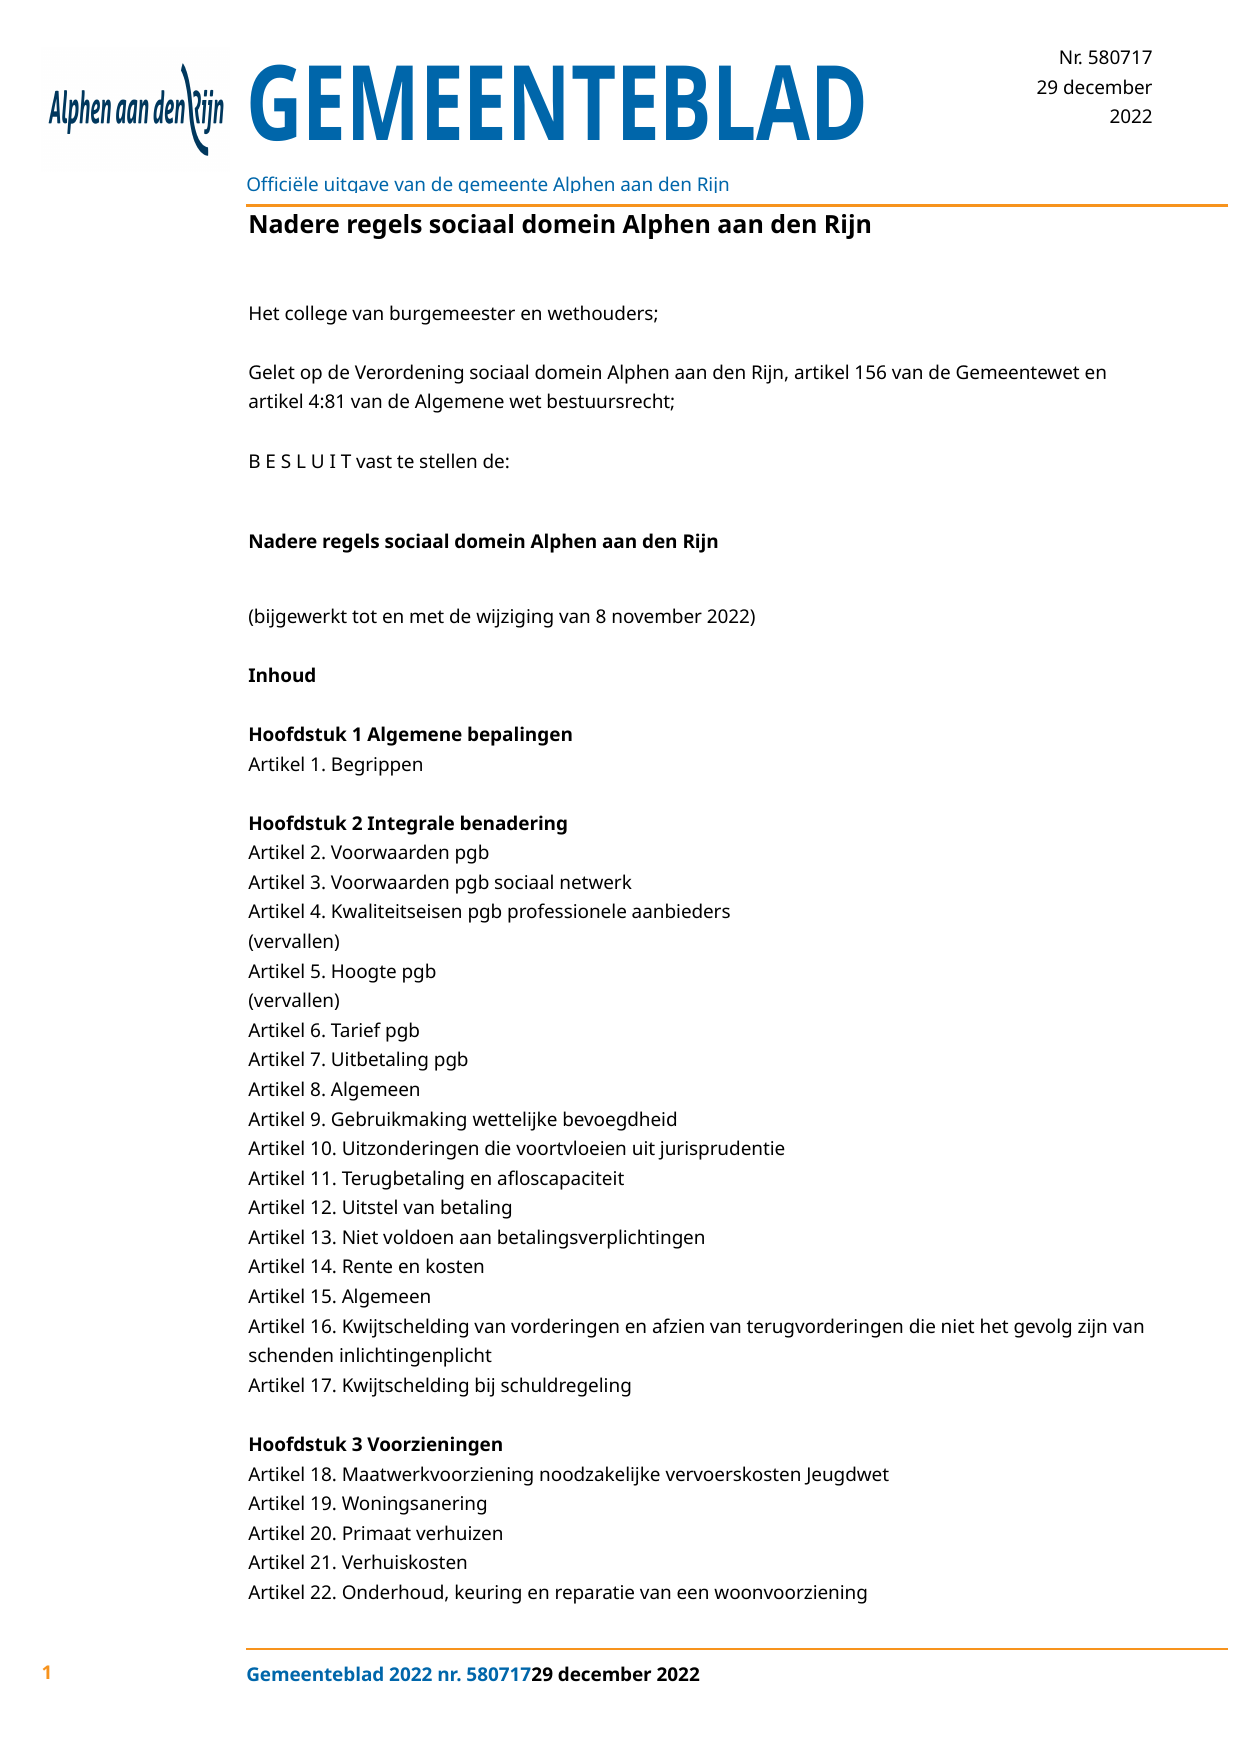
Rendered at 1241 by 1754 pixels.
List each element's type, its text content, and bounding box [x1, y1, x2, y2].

text Artikel 3. Voorwaarden pgb sociaal netwerk [248, 869, 1152, 895]
text Artikel 8. Algemeen [248, 1076, 1152, 1102]
text Artikel 6. Tarief pgb [248, 1017, 1152, 1043]
text B E S L U I T vast te stellen de: [248, 448, 1152, 473]
text Hoofdstuk 1 Algemene bepalingen [248, 721, 1152, 747]
text Hoofdstuk 3 Voorzieningen [248, 1431, 1152, 1457]
text Artikel 18. Maatwerkvoorziening noodzakelijke vervoerskosten Jeugdwet [248, 1461, 1152, 1486]
text Artikel 11. Terugbetaling en afloscapaciteit [248, 1165, 1152, 1191]
text (vervallen) [248, 928, 1152, 954]
text Artikel 5. Hoogte pgb [248, 958, 1152, 983]
text Artikel 9. Gebruikmaking wettelijke bevoegdheid [248, 1106, 1152, 1131]
text (vervallen) [248, 987, 1152, 1013]
text Artikel 19. Woningsanering [248, 1490, 1152, 1516]
text Artikel 16. Kwijtschelding van vorderingen en afzien van terugvorderingen die niet het gevolg zijn van schenden inlichtingenplicht [248, 1313, 1152, 1368]
text Artikel 20. Primaat verhuizen [248, 1520, 1152, 1546]
text Nadere regels sociaal domein Alphen aan den Rijn [248, 528, 1152, 553]
text Artikel 1. Begrippen [248, 751, 1152, 776]
text Het college van burgemeester en wethouders; [248, 300, 1152, 326]
text Artikel 12. Uitstel van betaling [248, 1194, 1152, 1220]
text Nadere regels sociaal domein Alphen aan den Rijn [248, 207, 1152, 241]
text Artikel 21. Verhuiskosten [248, 1549, 1152, 1575]
text (bijgewerkt tot en met de wijziging van 8 november 2022) [248, 603, 1152, 628]
text Artikel 2. Voorwaarden pgb [248, 839, 1152, 865]
text Inhoud [248, 662, 1152, 688]
picture [41, 47, 231, 172]
text Artikel 4. Kwaliteitseisen pgb professionele aanbieders [248, 899, 1152, 924]
text Gelet op de Verordening sociaal domein Alphen aan den Rijn, artikel 156 van de Gemeentewet en artikel 4:81 van de Algemene wet bestuursrecht; [248, 359, 1152, 414]
text Hoofdstuk 2 Integrale benadering [248, 810, 1152, 836]
text Artikel 13. Niet voldoen aan betalingsverplichtingen [248, 1224, 1152, 1250]
text Artikel 7. Uitbetaling pgb [248, 1047, 1152, 1072]
text Artikel 17. Kwijtschelding bij schuldregeling [248, 1372, 1152, 1398]
text Artikel 22. Onderhoud, keuring en reparatie van een woonvoorziening [248, 1579, 1152, 1605]
text Artikel 14. Rente en kosten [248, 1254, 1152, 1279]
text Artikel 10. Uitzonderingen die voortvloeien uit jurisprudentie [248, 1135, 1152, 1161]
text Artikel 15. Algemeen [248, 1283, 1152, 1309]
